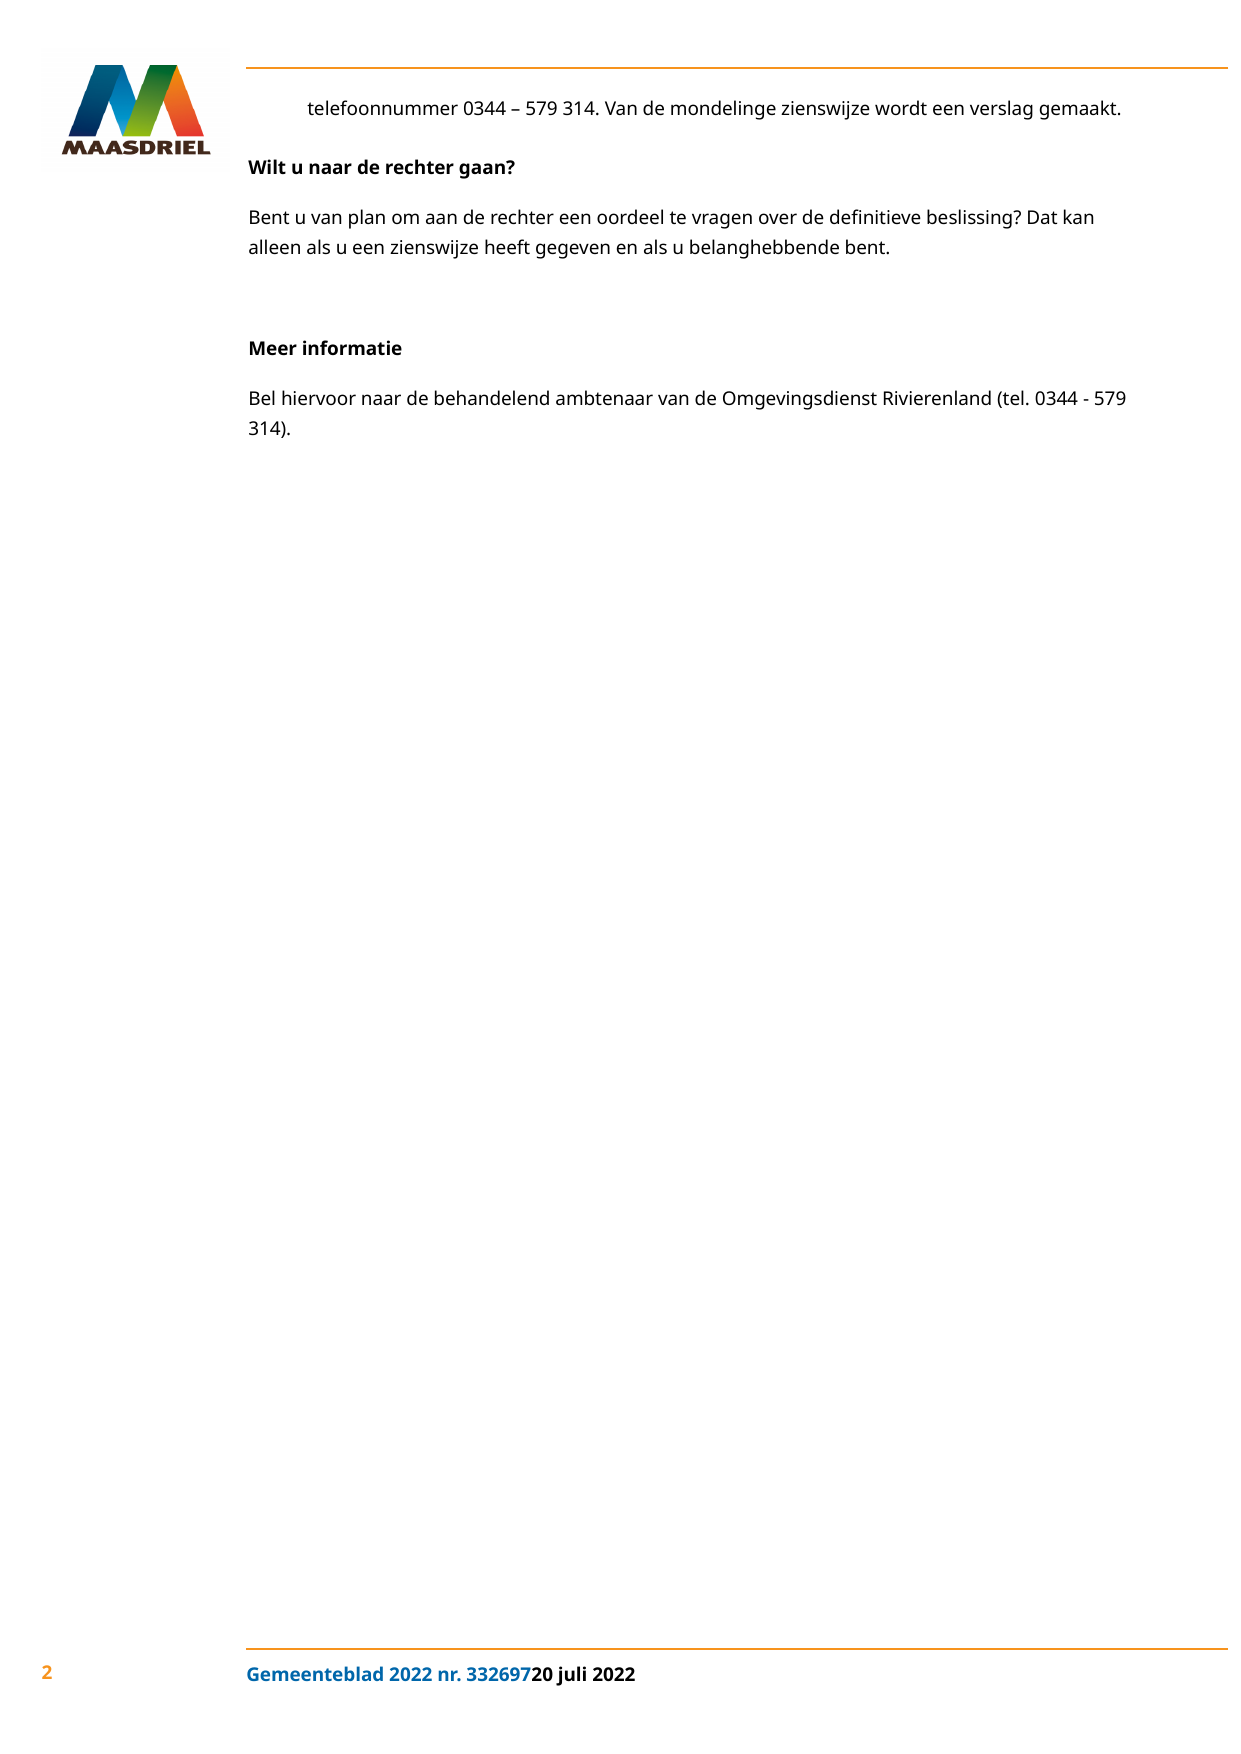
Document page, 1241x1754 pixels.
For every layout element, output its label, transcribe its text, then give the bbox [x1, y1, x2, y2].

text Bent u van plan om aan de rechter een oordeel te vragen over de definitieve beslissing? Dat kan alleen als u een zienswijze heeft gegeven en als u belanghebbende bent. [248, 204, 1152, 260]
text Bel hiervoor naar de behandelend ambtenaar van de Omgevingsdienst Rivierenland (tel. 0344 - 579 314). [248, 385, 1152, 441]
text Wilt u naar de rechter gaan? [248, 154, 1152, 180]
list telefoonnummer 0344 – 579 314. Van de mondelinge zienswijze wordt een verslag gemaakt. [248, 95, 1152, 121]
text Meer informatie [248, 335, 1152, 361]
picture [41, 47, 231, 172]
